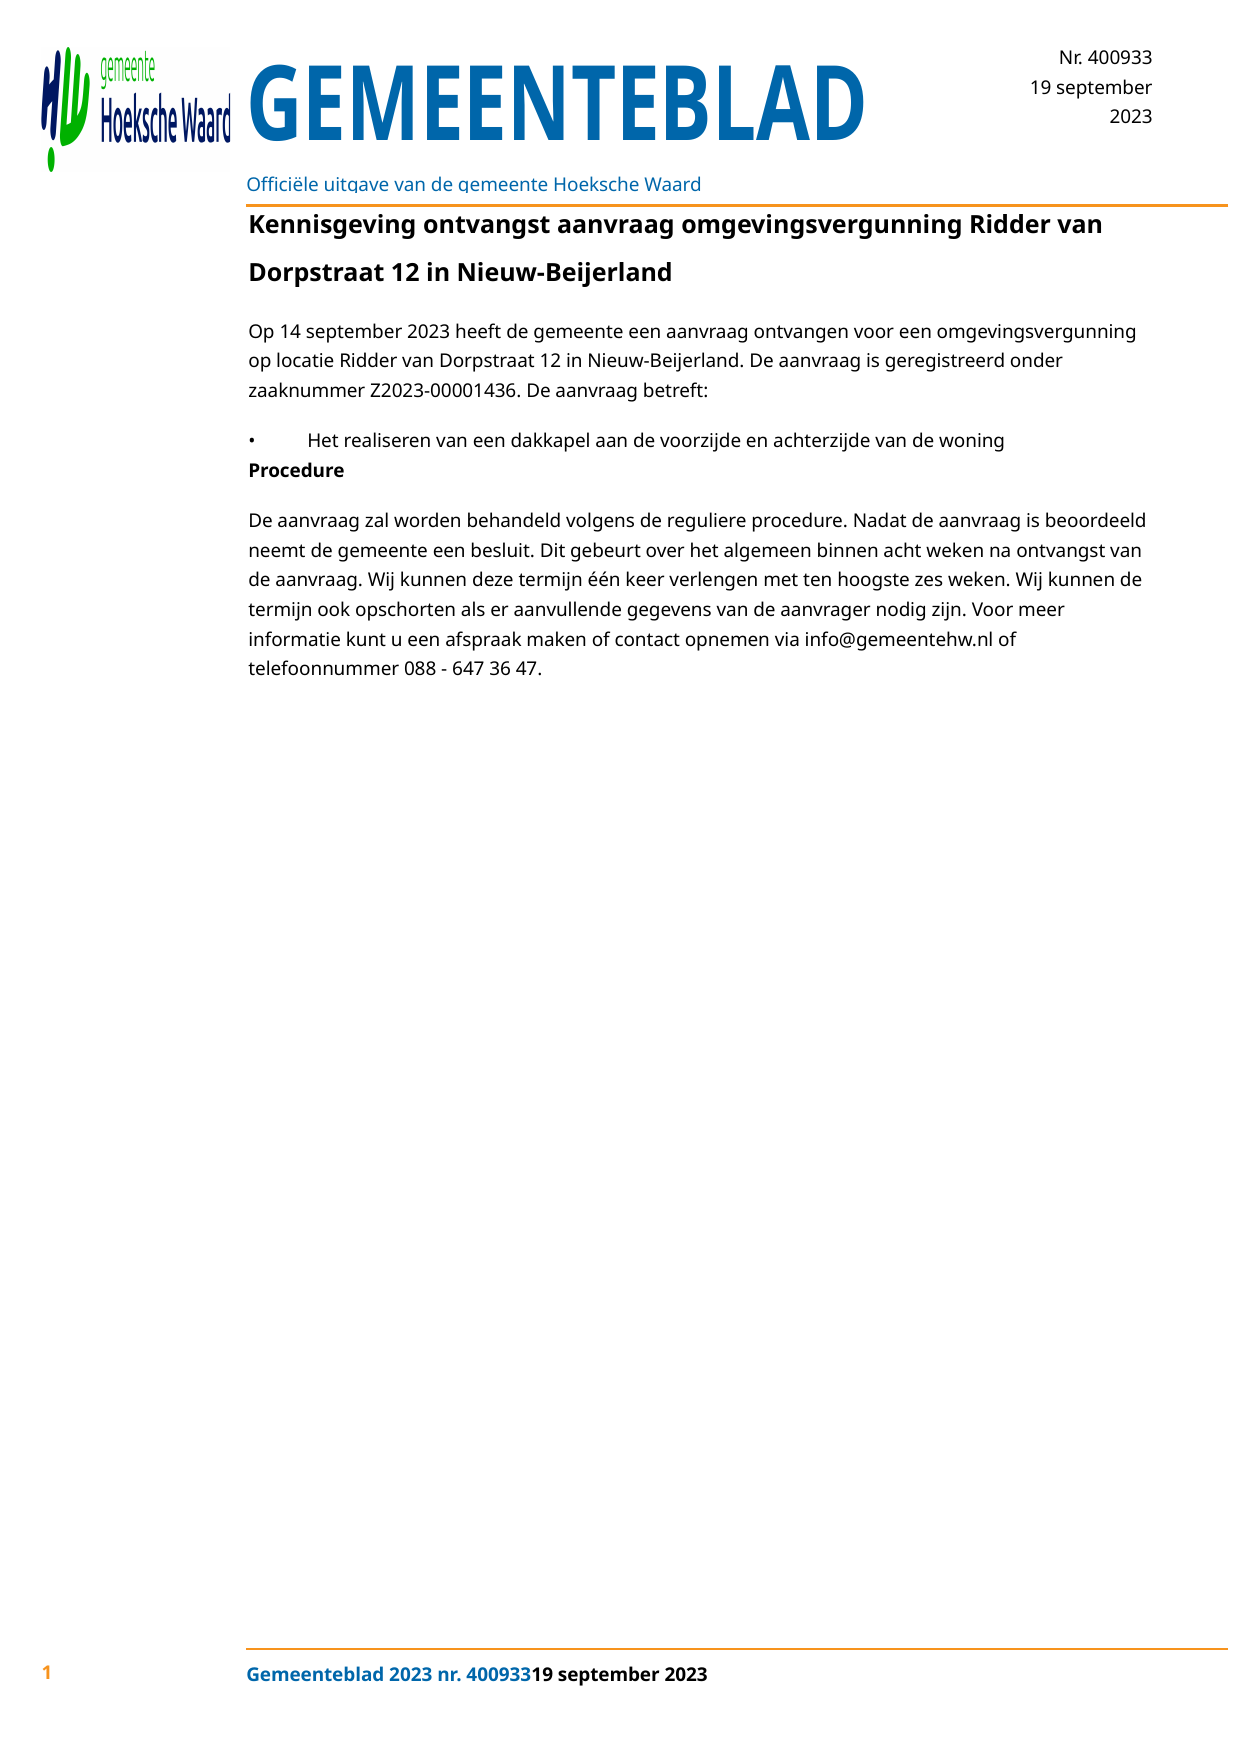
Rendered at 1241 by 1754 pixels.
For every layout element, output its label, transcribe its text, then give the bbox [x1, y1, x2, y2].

text Procedure [248, 457, 1152, 483]
text Kennisgeving ontvangst aanvraag omgevingsvergunning Ridder van Dorpstraat 12 in Nieuw-Beijerland [248, 207, 1152, 288]
text Op 14 september 2023 heeft de gemeente een aanvraag ontvangen voor een omgevingsvergunning op locatie Ridder van Dorpstraat 12 in Nieuw-Beijerland. De aanvraag is geregistreerd onder zaaknummer Z2023-00001436. De aanvraag betreft: [248, 318, 1152, 403]
text De aanvraag zal worden behandeld volgens de reguliere procedure. Nadat de aanvraag is beoordeeld neemt de gemeente een besluit. Dit gebeurt over het algemeen binnen acht weken na ontvangst van de aanvraag. Wij kunnen deze termijn één keer verlengen met ten hoogste zes weken. Wij kunnen de termijn ook opschorten als er aanvullende gegevens van de aanvrager nodig zijn. Voor meer informatie kunt u een afspraak maken of contact opnemen via info@gemeentehw.nl of telefoonnummer 088 - 647 36 47. [248, 507, 1152, 681]
list Het realiseren van een dakkapel aan de voorzijde en achterzijde van de woning [248, 427, 1152, 453]
picture [41, 47, 231, 172]
